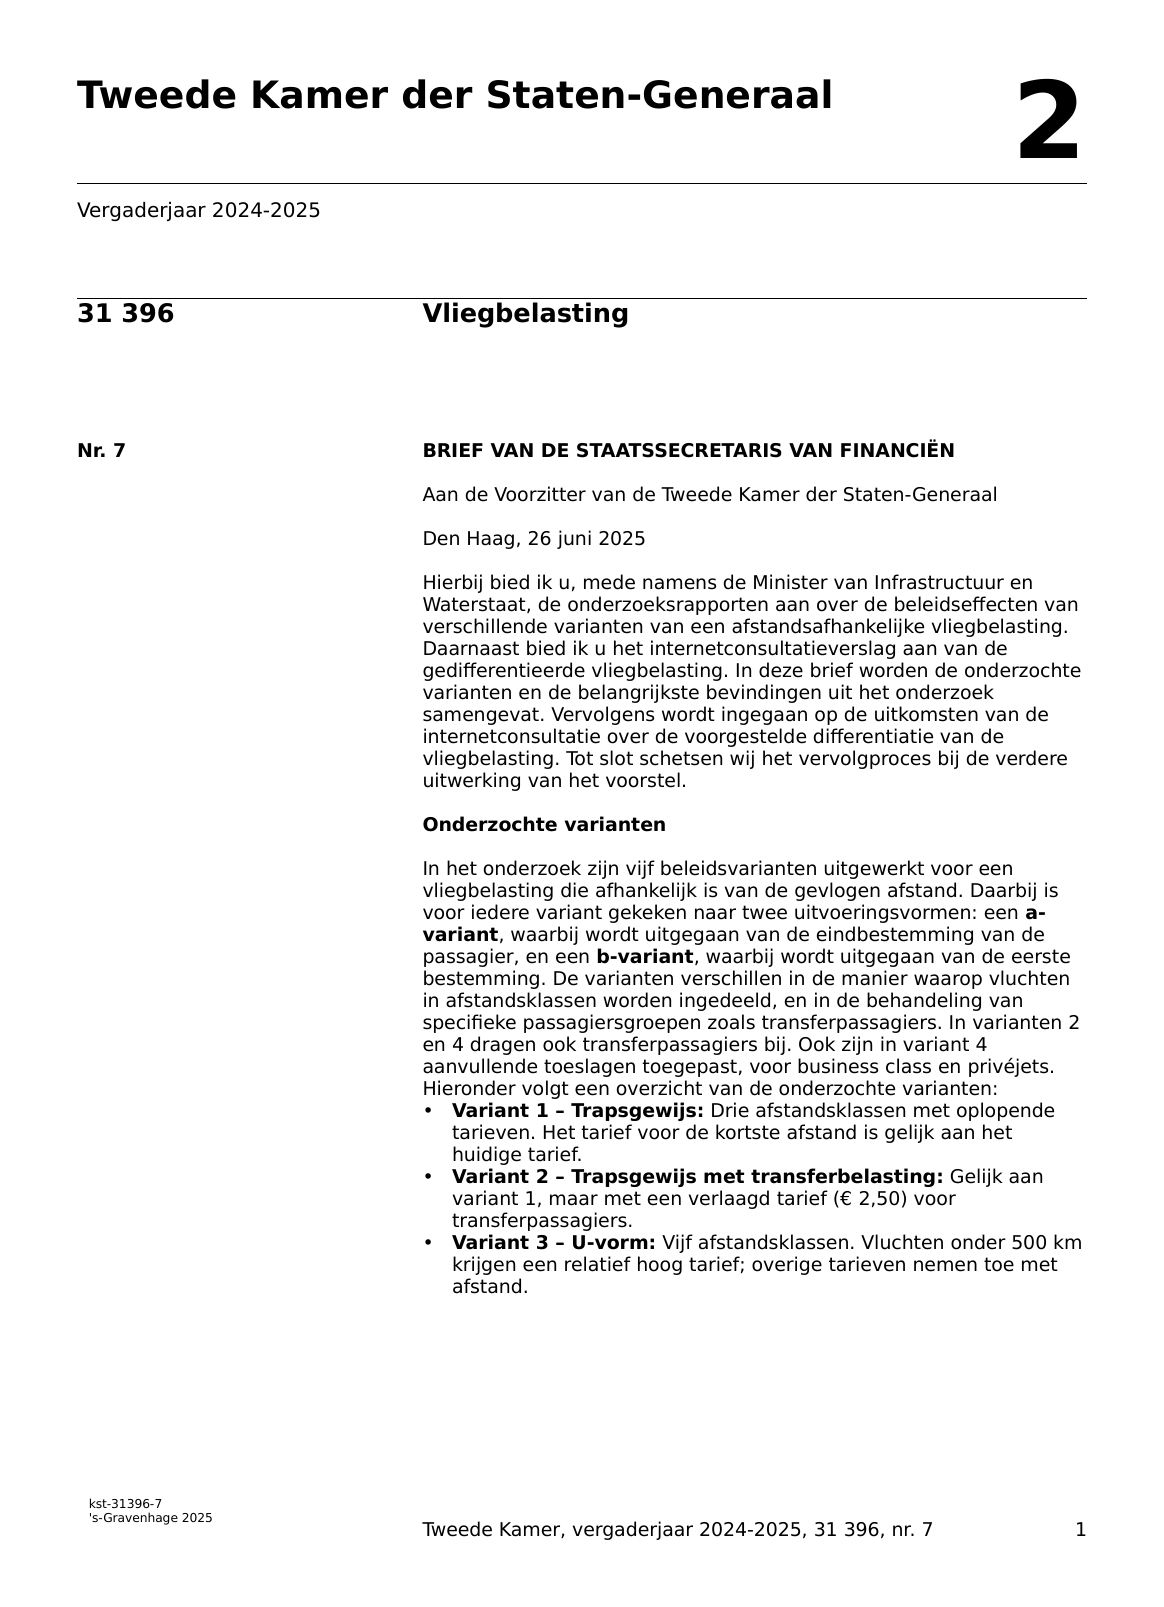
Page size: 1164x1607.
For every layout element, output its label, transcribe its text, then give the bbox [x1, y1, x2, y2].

subtitle Onderzochte varianten [422, 814, 1087, 836]
text Hierbij bied ik u, mede namens de Minister van Infrastructuur en Waterstaat, de onderzoeksrapporten aan over de beleidseffecten van verschillende varianten van een afstandsafhankelijke vliegbelasting. Daarnaast bied ik u het internetconsultatieverslag aan van de gedifferentieerde vliegbelasting. In deze brief worden de onderzochte varianten en de belangrijkste bevindingen uit het onderzoek samengevat. Vervolgens wordt ingegaan op de uitkomsten van de internetconsultatie over de voorgestelde differentiatie van de vliegbelasting. Tot slot schetsen wij het vervolgproces bij de verdere uitwerking van het voorstel. [422, 572, 1087, 792]
text • Variant 2 – Trapsgewijs met transferbelasting: Gelijk aan variant 1, maar met een verlaagd tarief (€ 2,50) voor transferpassagiers. [422, 1166, 1087, 1232]
table_header Tweede Kamer der Staten-Generaal [77, 59, 886, 183]
text Den Haag, 26 juni 2025 [422, 528, 1087, 550]
text In het onderzoek zijn vijf beleidsvarianten uitgewerkt voor een vliegbelasting die afhankelijk is van de gevlogen afstand. Daarbij is voor iedere variant gekeken naar twee uitvoeringsvormen: een a-variant, waarbij wordt uitgegaan van de eindbestemming van de passagier, en een b-variant, waarbij wordt uitgegaan van de eerste bestemming. De varianten verschillen in de manier waarop vluchten in afstandsklassen worden ingedeeld, en in de behandeling van specifieke passagiersgroepen zoals transferpassagiers. In varianten 2 en 4 dragen ook transferpassagiers bij. Ook zijn in variant 4 aanvullende toeslagen toegepast, voor business class en privéjets. Hieronder volgt een overzicht van de onderzochte varianten: [422, 858, 1087, 1100]
text Aan de Voorzitter van de Tweede Kamer der Staten-Generaal [422, 484, 1087, 506]
text 's-Gravenhage 2025 [88, 1511, 323, 1525]
text • Variant 3 – U-vorm: Vijf afstandsklassen. Vluchten onder 500 km krijgen een relatief hoog tarief; overige tarieven nemen toe met afstand. [422, 1232, 1087, 1298]
table_cell Vergaderjaar 2024-2025 [77, 184, 1087, 298]
subtitle 31 396 Vliegbelasting [77, 299, 1087, 329]
text kst-31396-7 [88, 1497, 323, 1511]
text • Variant 1 – Trapsgewijs: Drie afstandsklassen met oplopende tarieven. Het tarief voor de kortste afstand is gelijk aan het huidige tarief. [422, 1100, 1087, 1166]
table_header 2 [886, 59, 1087, 183]
subtitle Nr. 7 BRIEF VAN DE STAATSSECRETARIS VAN FINANCIËN [77, 440, 1087, 462]
